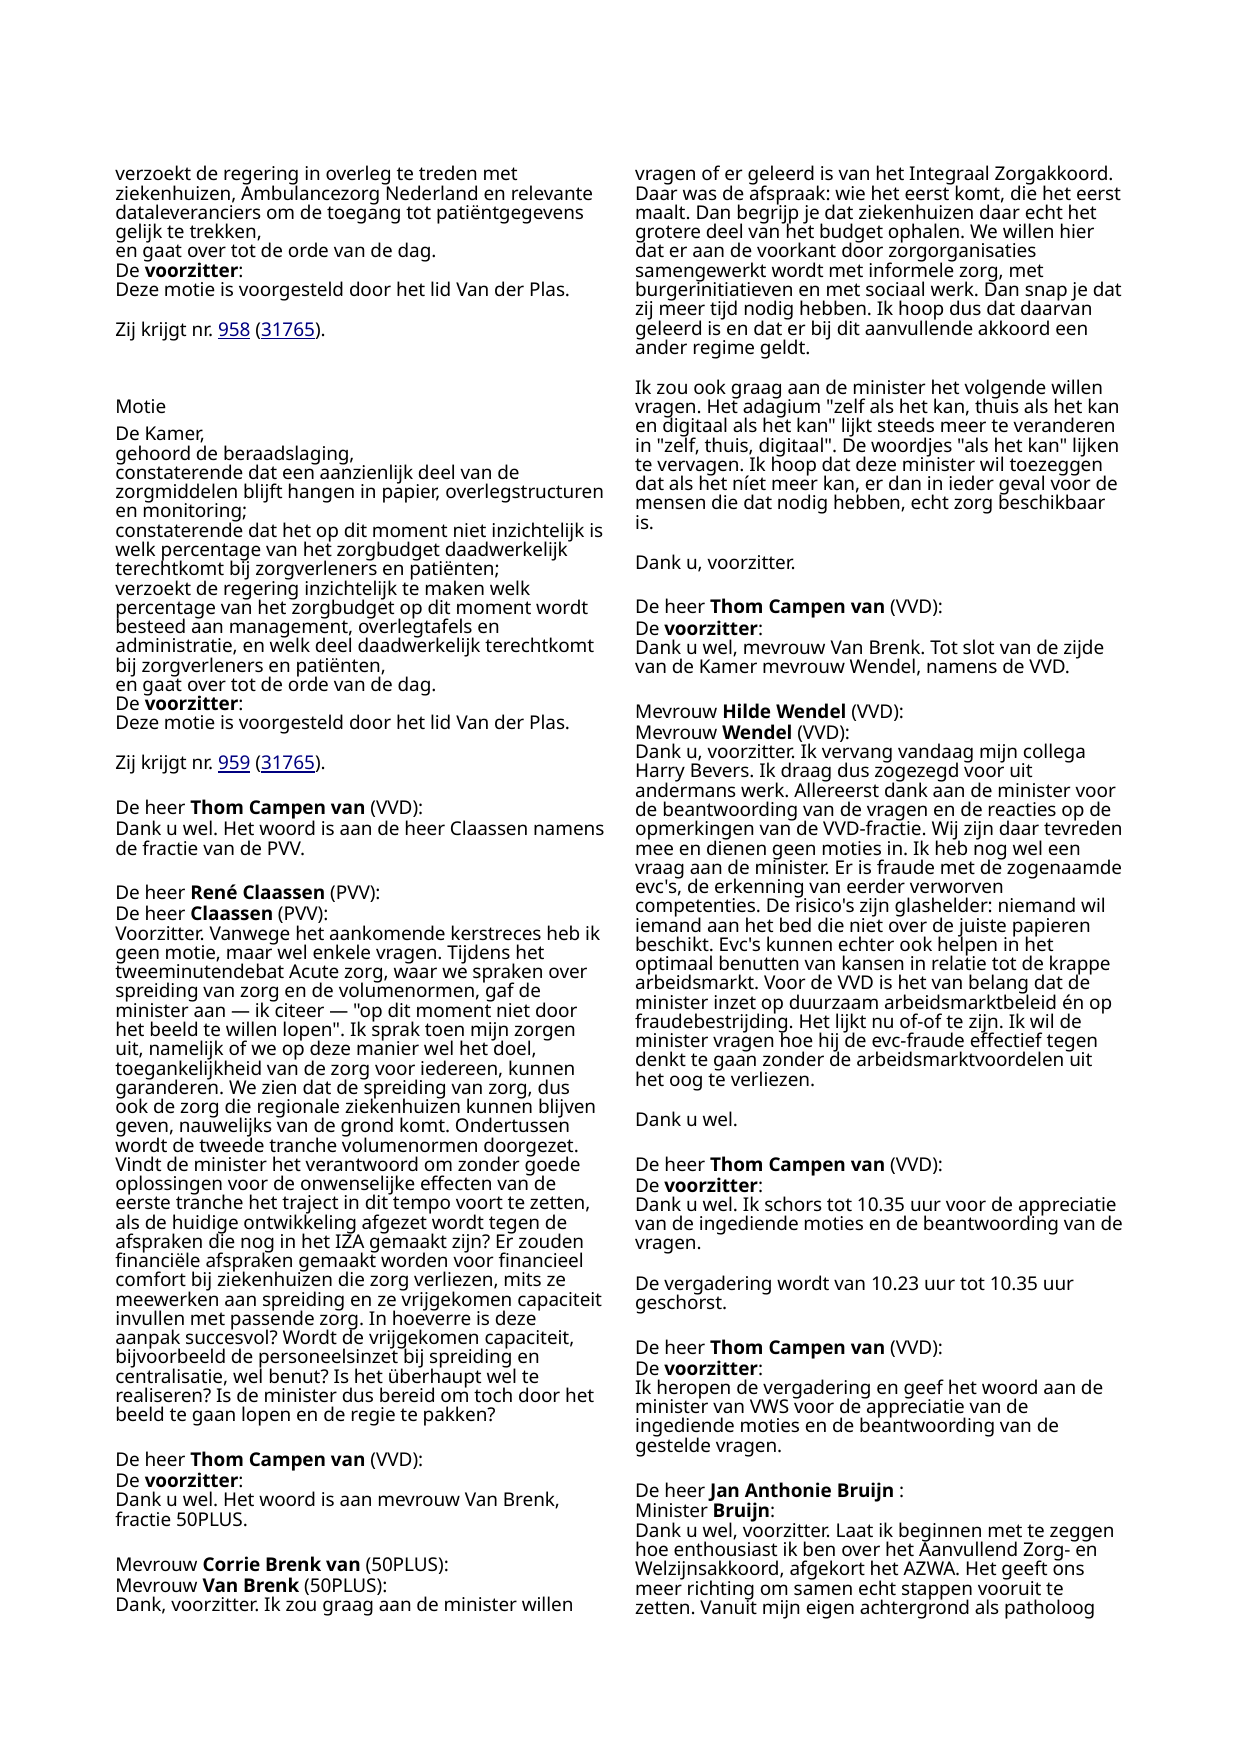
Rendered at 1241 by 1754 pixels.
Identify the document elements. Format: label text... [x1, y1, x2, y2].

text De heer Thom Campen van (VVD): [635, 594, 1125, 619]
text Motie [115, 394, 605, 419]
text De heer René Claassen (PVV): [115, 879, 605, 905]
text Mevrouw Corrie Brenk van (50PLUS): [115, 1551, 605, 1577]
text De heer Thom Campen van (VVD): [115, 1446, 605, 1472]
text De heer Thom Campen van (VVD): [635, 1151, 1125, 1177]
text Dank u wel. Het woord is aan de heer Claassen namens de fractie van de PVV. [115, 820, 605, 859]
text De heer Thom Campen van (VVD): [635, 1334, 1125, 1359]
text Dank u wel, voorzitter. Laat ik beginnen met te zeggen hoe enthousiast ik ben over het Aanvullend Zorg- en Welzijnsakkoord, afgekort het AZWA. Het geeft ons meer richting om samen echt stappen vooruit te zetten. Vanuit mijn eigen achtergrond als patholoog [635, 1522, 1125, 1618]
text Ik heropen de vergadering en geef het woord aan de minister van VWS voor de appreciatie van de ingediende moties en de beantwoording van de gestelde vragen. [635, 1379, 1125, 1456]
text De voorzitter: [115, 262, 605, 281]
text Zij krijgt nr. 959 (31765). [115, 754, 605, 774]
text De voorzitter: [115, 695, 605, 714]
text gehoord de beraadslaging, [115, 444, 605, 464]
text Deze motie is voorgesteld door het lid Van der Plas. [115, 714, 605, 734]
text De voorzitter: [635, 619, 1125, 639]
text Dank u wel. Ik schors tot 10.35 uur voor de appreciatie van de ingediende moties en de beantwoording van de vragen. [635, 1196, 1125, 1254]
text en gaat over tot de orde van de dag. [115, 676, 605, 695]
text Zij krijgt nr. 958 (31765). [115, 321, 605, 340]
text De heer Thom Campen van (VVD): [115, 794, 605, 820]
text Ik zou ook graag aan de minister het volgende willen vragen. Het adagium "zelf als het kan, thuis als het kan en digitaal als het kan" lijkt steeds meer te veranderen in "zelf, thuis, digitaal". De woordjes "als het kan" lijken te vervagen. Ik hoop dat deze minister wil toezeggen dat als het níet meer kan, er dan in ieder geval voor de mensen die dat nodig hebben, echt zorg beschikbaar is. [635, 379, 1125, 533]
text Dank, voorzitter. Ik zou graag aan de minister willen [115, 1596, 605, 1615]
text De vergadering wordt van 10.23 uur tot 10.35 uur geschorst. [635, 1274, 1125, 1313]
text Mevrouw Hilde Wendel (VVD): [635, 698, 1125, 724]
text Mevrouw Van Brenk (50PLUS): [115, 1577, 605, 1596]
text Dank u wel, mevrouw Van Brenk. Tot slot van de zijde van de Kamer mevrouw Wendel, namens de VVD. [635, 639, 1125, 677]
text Dank u, voorzitter. [635, 554, 1125, 573]
text Voorzitter. Vanwege het aankomende kerstreces heb ik geen motie, maar wel enkele vragen. Tijdens het tweeminutendebat Acute zorg, waar we spraken over spreiding van zorg en de volumenormen, gaf de minister aan — ik citeer — "op dit moment niet door het beeld te willen lopen". Ik sprak toen mijn zorgen uit, namelijk of we op deze manier wel het doel, toegankelijkheid van de zorg voor iedereen, kunnen garanderen. We zien dat de spreiding van zorg, dus ook de zorg die regionale ziekenhuizen kunnen blijven geven, nauwelijks van de grond komt. Ondertussen wordt de tweede tranche volumenormen doorgezet. Vindt de minister het verantwoord om zonder goede oplossingen voor de onwenselijke effecten van de eerste tranche het traject in dit tempo voort te zetten, als de huidige ontwikkeling afgezet wordt tegen de afspraken die nog in het IZA gemaakt zijn? Er zouden financiële afspraken gemaakt worden voor financieel comfort bij ziekenhuizen die zorg verliezen, mits ze meewerken aan spreiding en ze vrijgekomen capaciteit invullen met passende zorg. In hoeverre is deze aanpak succesvol? Wordt de vrijgekomen capaciteit, bijvoorbeeld de personeelsinzet bij spreiding en centralisatie, wel benut? Is het überhaupt wel te realiseren? Is de minister dus bereid om toch door het beeld te gaan lopen en de regie te pakken? [115, 924, 605, 1426]
text constaterende dat een aanzienlijk deel van de zorgmiddelen blijft hangen in papier, overlegstructuren en monitoring; [115, 464, 605, 522]
text De voorzitter: [115, 1472, 605, 1491]
text De heer Jan Anthonie Bruijn : [635, 1477, 1125, 1502]
text De voorzitter: [635, 1177, 1125, 1196]
text Mevrouw Wendel (VVD): [635, 724, 1125, 743]
text De voorzitter: [635, 1359, 1125, 1379]
text constaterende dat het op dit moment niet inzichtelijk is welk percentage van het zorgbudget daadwerkelijk terechtkomt bij zorgverleners en patiënten; [115, 522, 605, 579]
text De heer Claassen (PVV): [115, 905, 605, 924]
text Deze motie is voorgesteld door het lid Van der Plas. [115, 281, 605, 300]
text Minister Bruijn: [635, 1502, 1125, 1522]
text verzoekt de regering in overleg te treden met ziekenhuizen, Ambulancezorg Nederland en relevante dataleveranciers om de toegang tot patiëntgegevens gelijk te trekken, [115, 165, 605, 242]
text vragen of er geleerd is van het Integraal Zorgakkoord. Daar was de afspraak: wie het eerst komt, die het eerst maalt. Dan begrijp je dat ziekenhuizen daar echt het grotere deel van het budget ophalen. We willen hier dat er aan de voorkant door zorgorganisaties samengewerkt wordt met informele zorg, met burgerinitiatieven en met sociaal werk. Dan snap je dat zij meer tijd nodig hebben. Ik hoop dus dat daarvan geleerd is en dat er bij dit aanvullende akkoord een ander regime geldt. [635, 165, 1125, 358]
text en gaat over tot de orde van de dag. [115, 242, 605, 262]
text Dank u, voorzitter. Ik vervang vandaag mijn collega Harry Bevers. Ik draag dus zogezegd voor uit andermans werk. Allereerst dank aan de minister voor de beantwoording van de vragen en de reacties op de opmerkingen van de VVD-fractie. Wij zijn daar tevreden mee en dienen geen moties in. Ik heb nog wel een vraag aan de minister. Er is fraude met de zogenaamde evc's, de erkenning van eerder verworven competenties. De risico's zijn glashelder: niemand wil iemand aan het bed die niet over de juiste papieren beschikt. Evc's kunnen echter ook helpen in het optimaal benutten van kansen in relatie tot de krappe arbeidsmarkt. Voor de VVD is het van belang dat de minister inzet op duurzaam arbeidsmarktbeleid én op fraudebestrijding. Het lijkt nu of-of te zijn. Ik wil de minister vragen hoe hij de evc-fraude effectief tegen denkt te gaan zonder de arbeidsmarktvoordelen uit het oog te verliezen. [635, 743, 1125, 1090]
text De Kamer, [115, 425, 605, 444]
text Dank u wel. [635, 1111, 1125, 1130]
text verzoekt de regering inzichtelijk te maken welk percentage van het zorgbudget op dit moment wordt besteed aan management, overlegtafels en administratie, en welk deel daadwerkelijk terechtkomt bij zorgverleners en patiënten, [115, 579, 605, 676]
text Dank u wel. Het woord is aan mevrouw Van Brenk, fractie 50PLUS. [115, 1491, 605, 1530]
